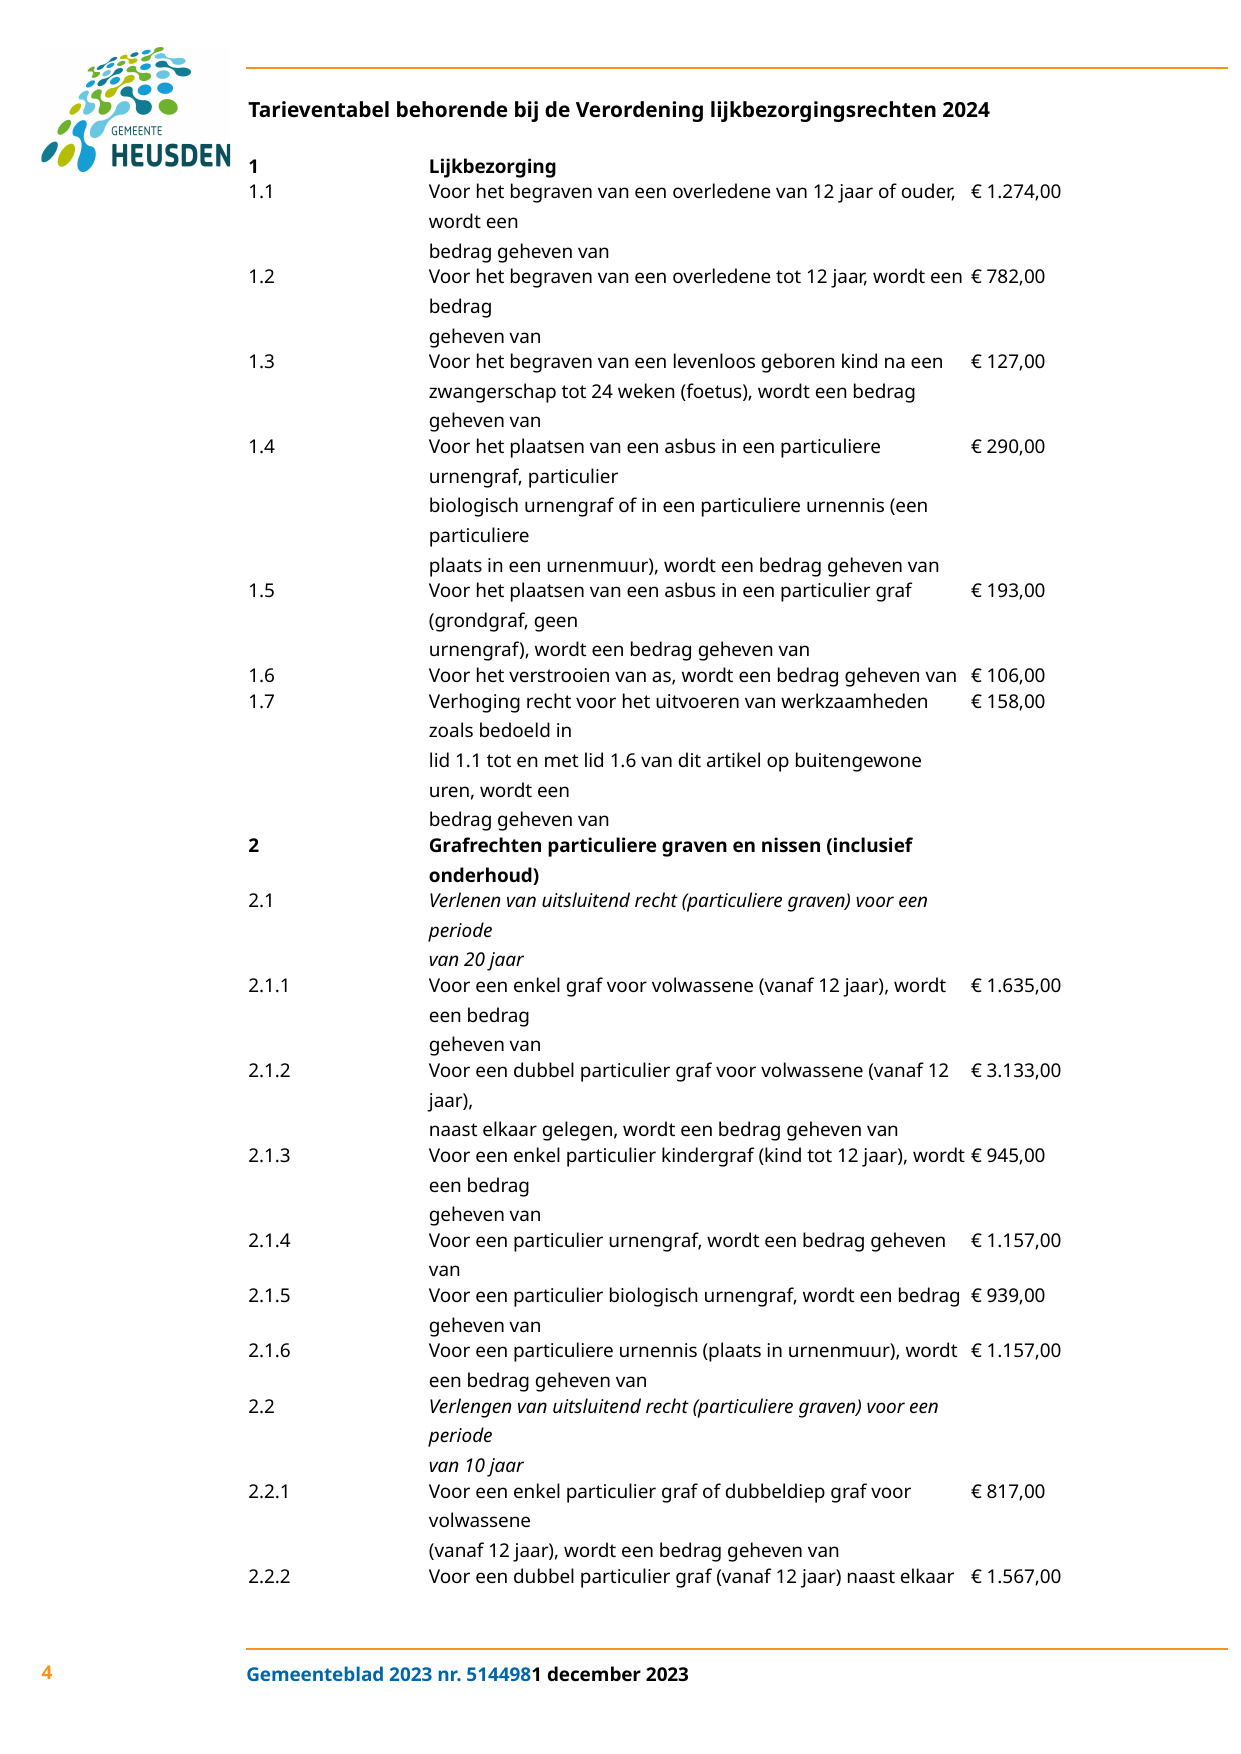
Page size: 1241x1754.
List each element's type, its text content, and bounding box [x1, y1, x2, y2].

picture [41, 47, 231, 172]
table_cell 2.1.1 [248, 973, 429, 1057]
table_cell € 1.157,00 [971, 1227, 1152, 1282]
table_cell € 939,00 [971, 1283, 1152, 1338]
table_cell [971, 888, 1152, 972]
table_cell Verlengen van uitsluitend recht (particuliere graven) voor een periode van 10 jaar [429, 1393, 971, 1478]
table_cell 2.2 [248, 1393, 429, 1478]
table_cell € 1.635,00 [971, 973, 1152, 1057]
table_cell Voor een particulier biologisch urnengraf, wordt een bedrag geheven van [429, 1283, 971, 1338]
table_cell [971, 1393, 1152, 1478]
text Tarieventabel behorende bij de Verordening lijkbezorgingsrechten 2024 [248, 95, 1152, 123]
table_cell Voor het begraven van een overledene van 12 jaar of ouder, wordt een bedrag geheven van [429, 179, 971, 264]
table_cell € 193,00 [971, 578, 1152, 662]
table_cell € 106,00 [971, 663, 1152, 688]
table_cell Voor een enkel graf voor volwassene (vanaf 12 jaar), wordt een bedrag geheven van [429, 973, 971, 1057]
table_cell 2.1.2 [248, 1057, 429, 1142]
table_cell 2.1 [248, 888, 429, 972]
table_cell Voor het plaatsen van een asbus in een particulier graf (grondgraf, geen urnengraf), wordt een bedrag geheven van [429, 578, 971, 662]
table_cell 2.1.6 [248, 1338, 429, 1393]
table_cell [971, 832, 1152, 887]
table_cell Voor het verstrooien van as, wordt een bedrag geheven van [429, 663, 971, 688]
table_cell Voor het begraven van een levenloos geboren kind na een zwangerschap tot 24 weken (foetus), wordt een bedrag geheven van [429, 349, 971, 433]
table_cell € 817,00 [971, 1478, 1152, 1563]
table_cell Grafrechten particuliere graven en nissen (inclusief onderhoud) [429, 832, 971, 887]
table_cell Verhoging recht voor het uitvoeren van werkzaamheden zoals bedoeld in lid 1.1 tot en met lid 1.6 van dit artikel op buitengewone uren, wordt een bedrag geheven van [429, 688, 971, 832]
table_cell Verlenen van uitsluitend recht (particuliere graven) voor een periode van 20 jaar [429, 888, 971, 972]
table_cell Voor een dubbel particulier graf voor volwassene (vanaf 12 jaar), naast elkaar gelegen, wordt een bedrag geheven van [429, 1057, 971, 1142]
table_cell 2.2.2 [248, 1563, 429, 1588]
table_cell 2 [248, 832, 429, 887]
table_cell 1.4 [248, 434, 429, 577]
table_cell € 158,00 [971, 688, 1152, 832]
table_cell € 290,00 [971, 434, 1152, 577]
table_cell 2.2.1 [248, 1478, 429, 1563]
table_cell Voor het plaatsen van een asbus in een particuliere urnengraf, particulier biologisch urnengraf of in een particuliere urnennis (een particuliere plaats in een urnenmuur), wordt een bedrag geheven van [429, 434, 971, 577]
table_cell 1.3 [248, 349, 429, 433]
table_cell € 782,00 [971, 264, 1152, 348]
table_cell 2.1.4 [248, 1227, 429, 1282]
table_cell € 1.567,00 [971, 1563, 1152, 1588]
table_cell € 127,00 [971, 349, 1152, 433]
table_cell Voor een particulier urnengraf, wordt een bedrag geheven van [429, 1227, 971, 1282]
table_cell € 1.274,00 [971, 179, 1152, 264]
table_cell Voor een particuliere urnennis (plaats in urnenmuur), wordt een bedrag geheven van [429, 1338, 971, 1393]
table_cell 1.1 [248, 179, 429, 264]
table_header [971, 153, 1152, 179]
table_cell 1.6 [248, 663, 429, 688]
table_cell 2.1.3 [248, 1142, 429, 1227]
table_cell 1.2 [248, 264, 429, 348]
table_header 1 [248, 153, 429, 179]
table_cell € 1.157,00 [971, 1338, 1152, 1393]
table_header Lijkbezorging [429, 153, 971, 179]
table_cell Voor het begraven van een overledene tot 12 jaar, wordt een bedrag geheven van [429, 264, 971, 348]
table_cell Voor een dubbel particulier graf (vanaf 12 jaar) naast elkaar [429, 1563, 971, 1588]
table_cell 1.5 [248, 578, 429, 662]
table_cell € 945,00 [971, 1142, 1152, 1227]
table_cell 1.7 [248, 688, 429, 832]
table_cell € 3.133,00 [971, 1057, 1152, 1142]
table_cell Voor een enkel particulier graf of dubbeldiep graf voor volwassene (vanaf 12 jaar), wordt een bedrag geheven van [429, 1478, 971, 1563]
table_cell 2.1.5 [248, 1283, 429, 1338]
table_cell Voor een enkel particulier kindergraf (kind tot 12 jaar), wordt een bedrag geheven van [429, 1142, 971, 1227]
